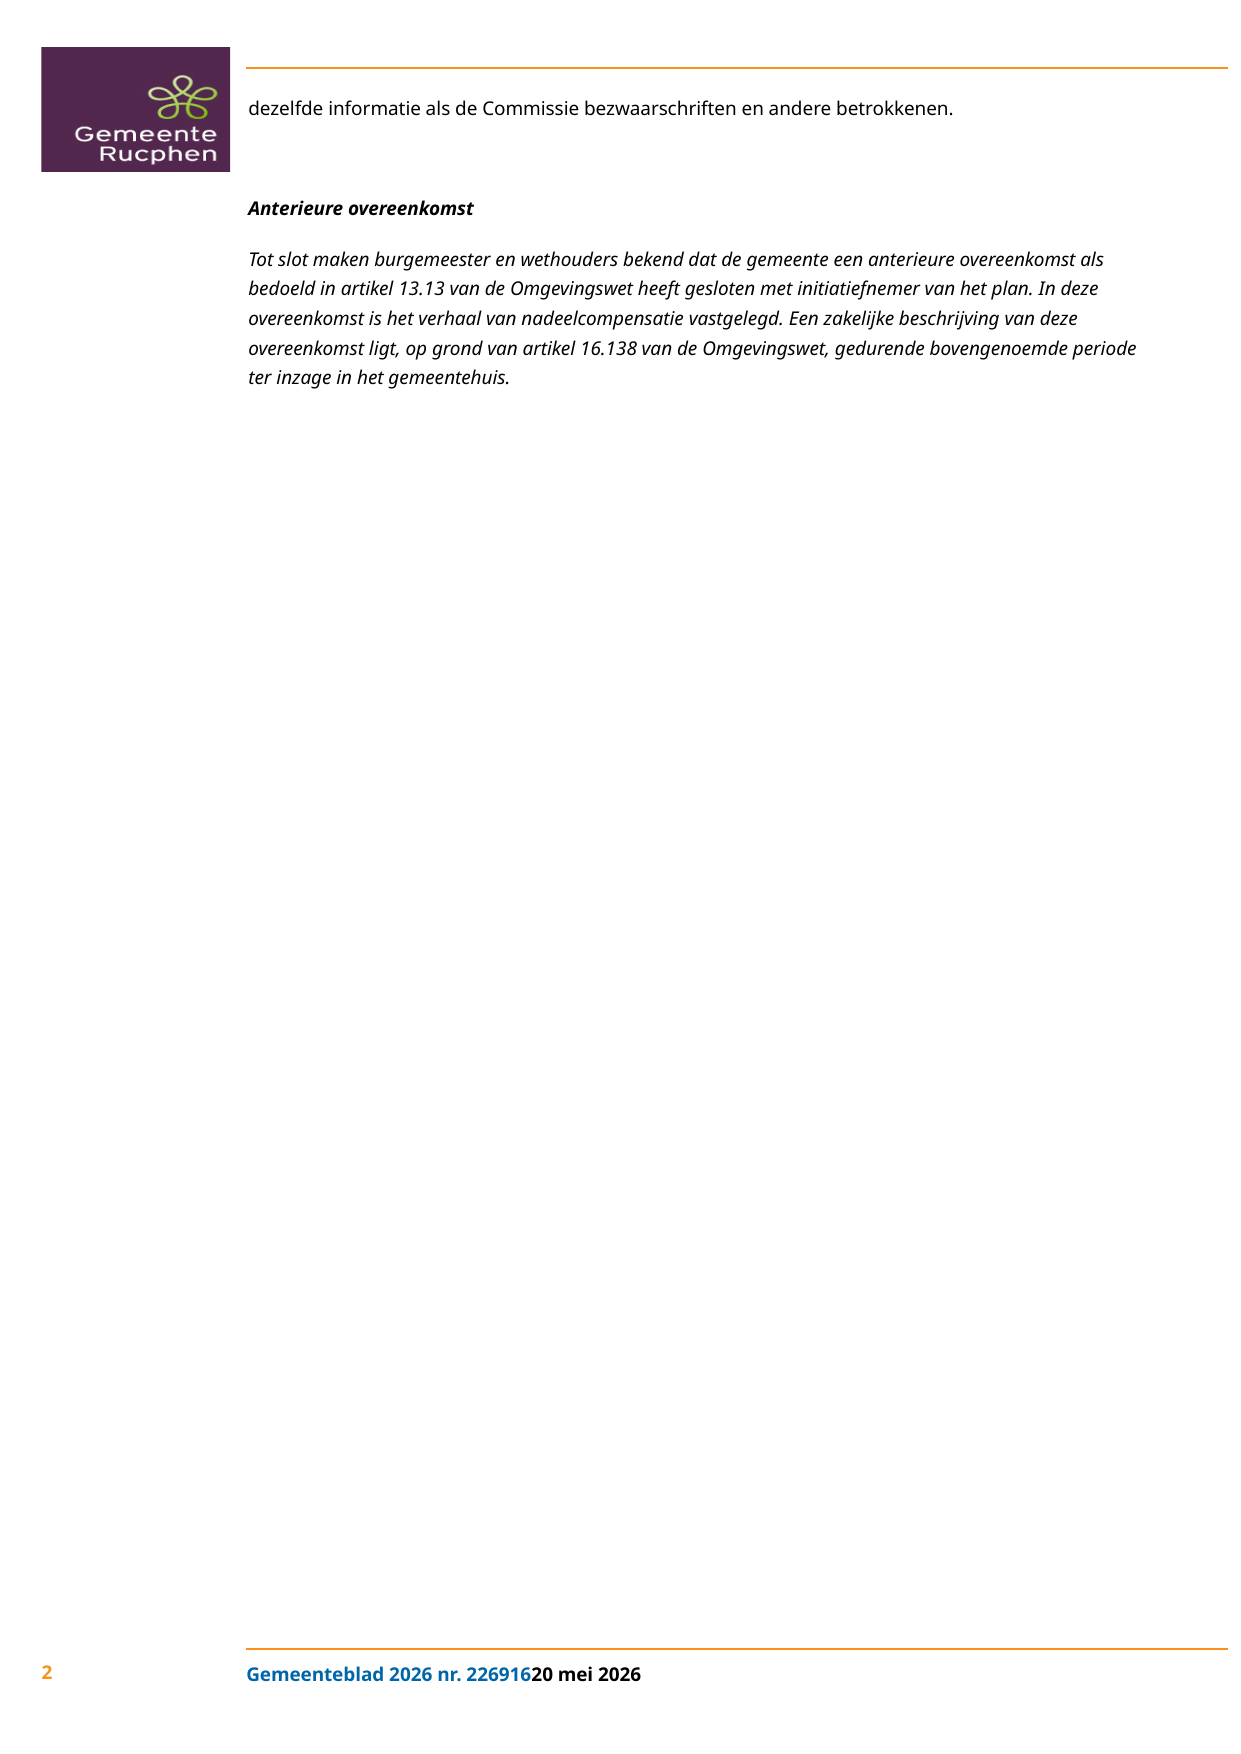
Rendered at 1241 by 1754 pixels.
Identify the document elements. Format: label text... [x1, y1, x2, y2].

text dezelfde informatie als de Commissie bezwaarschriften en andere betrokkenen. [248, 95, 1152, 121]
text Tot slot maken burgemeester en wethouders bekend dat de gemeente een anterieure overeenkomst als bedoeld in artikel 13.13 van de Omgevingswet heeft gesloten met initiatiefnemer van het plan. In deze overeenkomst is het verhaal van nadeelcompensatie vastgelegd. Een zakelijke beschrijving van deze overeenkomst ligt, op grond van artikel 16.138 van de Omgevingswet, gedurende bovengenoemde periode ter inzage in het gemeentehuis. [248, 246, 1152, 390]
text Anterieure overeenkomst [248, 196, 1152, 221]
picture [41, 47, 231, 172]
